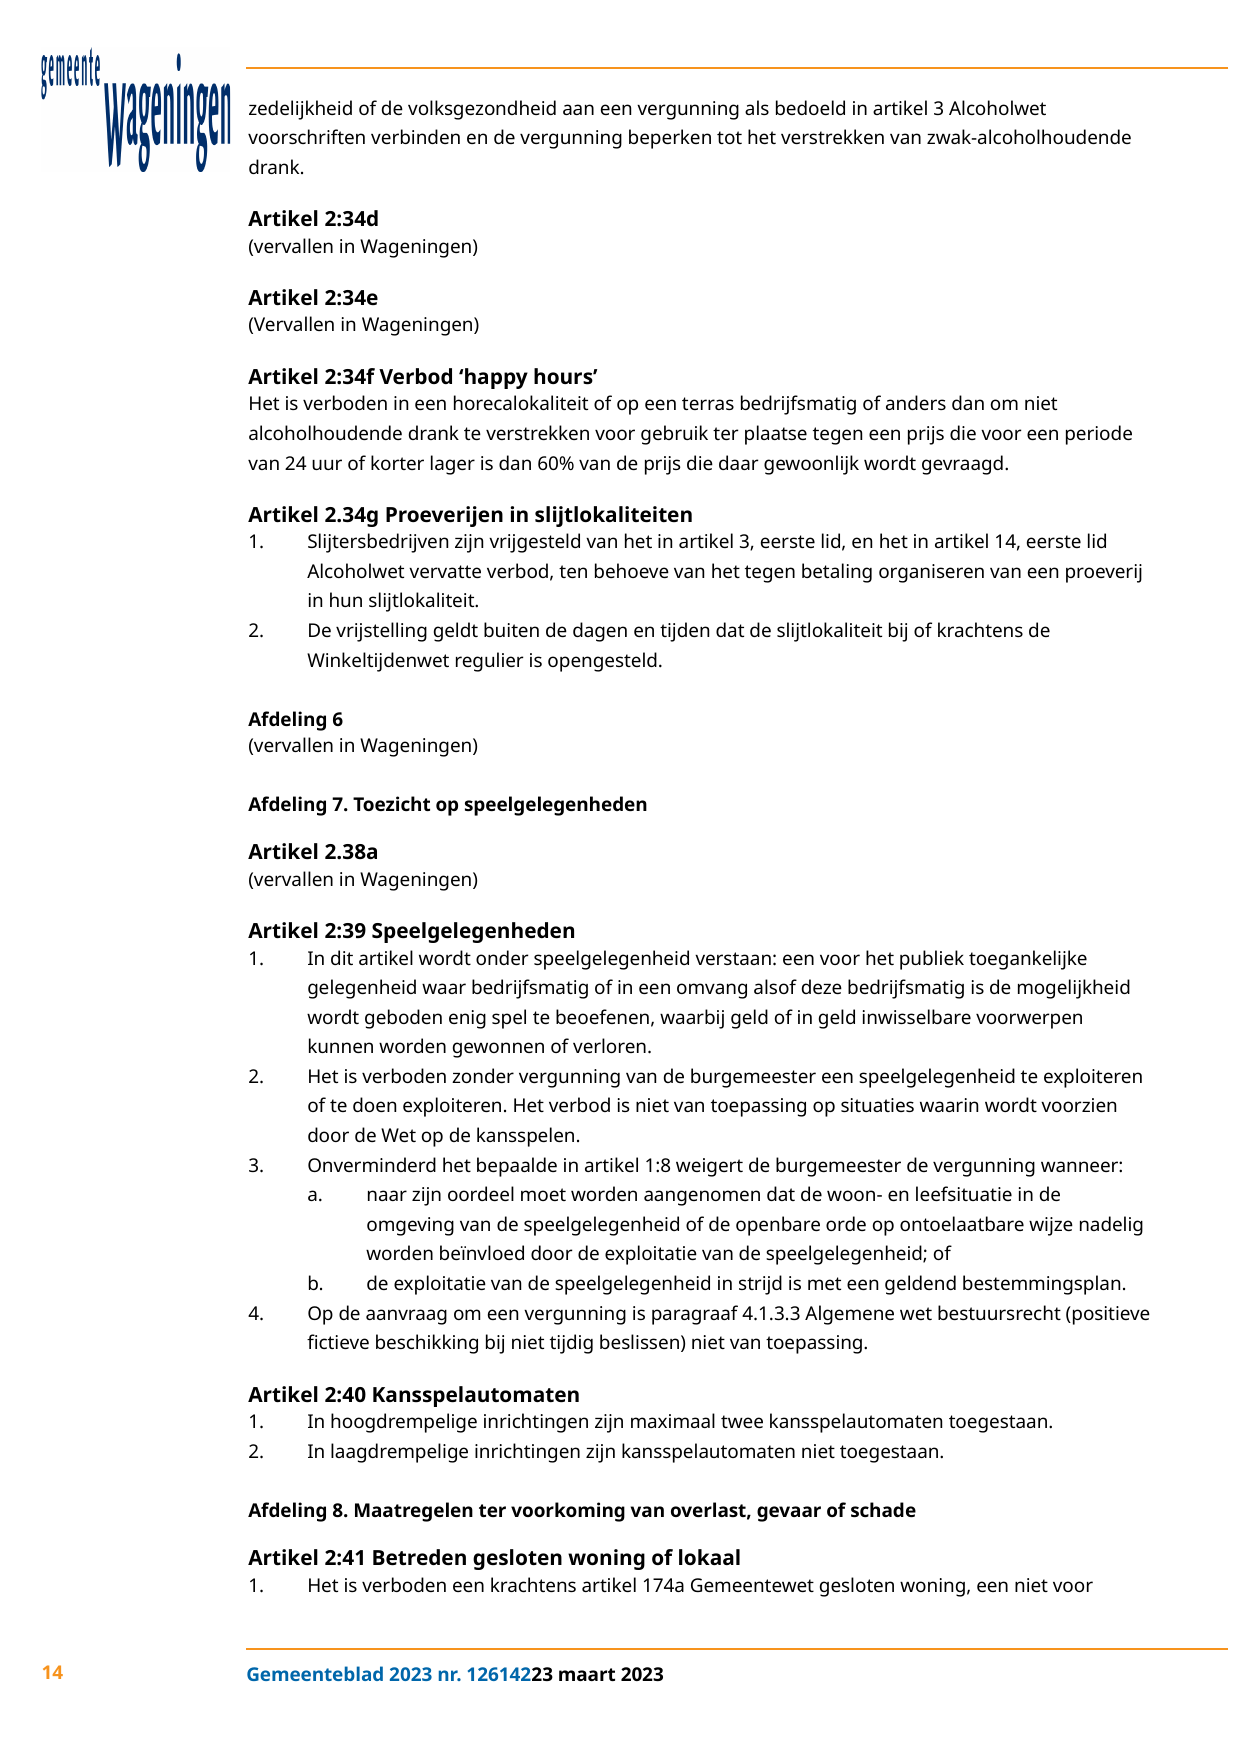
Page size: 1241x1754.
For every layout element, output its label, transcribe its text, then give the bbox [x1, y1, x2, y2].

text Artikel 2:34f Verbod ‘happy hours’ [248, 362, 1152, 391]
text Artikel 2:34d [248, 204, 1152, 233]
list In hoogdrempelige inrichtingen zijn maximaal twee kansspelautomaten toegestaan. [248, 1408, 1152, 1434]
text Artikel 2:39 Speelgelegenheden [248, 916, 1152, 945]
text Artikel 2:34e [248, 283, 1152, 312]
list Het is verboden zonder vergunning van de burgemeester een speelgelegenheid te exploiteren of te doen exploiteren. Het verbod is niet van toepassing op situaties waarin wordt voorzien door de Wet op de kansspelen. [248, 1063, 1152, 1148]
text (vervallen in Wageningen) [248, 732, 1152, 757]
text Het is verboden in een horecalokaliteit of op een terras bedrijfsmatig of anders dan om niet alcoholhoudende drank te verstrekken voor gebruik ter plaatse tegen een prijs die voor een periode van 24 uur of korter lager is dan 60% van de prijs die daar gewoonlijk wordt gevraagd. [248, 391, 1152, 475]
text (vervallen in Wageningen) [248, 233, 1152, 258]
list Op de aanvraag om een vergunning is paragraaf 4.1.3.3 Algemene wet bestuursrecht (positieve fictieve beschikking bij niet tijdig beslissen) niet van toepassing. [248, 1300, 1152, 1355]
text (Vervallen in Wageningen) [248, 312, 1152, 337]
list Slijtersbedrijven zijn vrijgesteld van het in artikel 3, eerste lid, en het in artikel 14, eerste lid Alcoholwet vervatte verbod, ten behoeve van het tegen betaling organiseren van een proeverij in hun slijtlokaliteit. [248, 528, 1152, 613]
list Het is verboden een krachtens artikel 174a Gemeentewet gesloten woning, een niet voor [248, 1572, 1152, 1598]
list In laagdrempelige inrichtingen zijn kansspelautomaten niet toegestaan. [248, 1438, 1152, 1463]
text Afdeling 8. Maatregelen ter voorkoming van overlast, gevaar of schade [248, 1497, 1152, 1523]
list Onverminderd het bepaalde in artikel 1:8 weigert de burgemeester de vergunning wanneer: [248, 1152, 1152, 1178]
text Artikel 2.38a [248, 837, 1152, 866]
list naar zijn oordeel moet worden aangenomen dat de woon- en leefsituatie in de omgeving van de speelgelegenheid of de openbare orde op ontoelaatbare wijze nadelig worden beïnvloed door de exploitatie van de speelgelegenheid; of [307, 1181, 1152, 1266]
list In dit artikel wordt onder speelgelegenheid verstaan: een voor het publiek toegankelijke gelegenheid waar bedrijfsmatig of in een omvang alsof deze bedrijfsmatig is de mogelijkheid wordt geboden enig spel te beoefenen, waarbij geld of in geld inwisselbare voorwerpen kunnen worden gewonnen of verloren. [248, 945, 1152, 1059]
text zedelijkheid of de volksgezondheid aan een vergunning als bedoeld in artikel 3 Alcoholwet voorschriften verbinden en de vergunning beperken tot het verstrekken van zwak-alcoholhoudende drank. [248, 95, 1152, 180]
picture [41, 47, 231, 172]
text Artikel 2:40 Kansspelautomaten [248, 1380, 1152, 1408]
text Afdeling 7. Toezicht op speelgelegenheden [248, 791, 1152, 817]
list De vrijstelling geldt buiten de dagen en tijden dat de slijtlokaliteit bij of krachtens de Winkeltijdenwet regulier is opengesteld. [248, 617, 1152, 673]
text Artikel 2.34g Proeverijen in slijtlokaliteiten [248, 500, 1152, 528]
text (vervallen in Wageningen) [248, 866, 1152, 892]
text Afdeling 6 [248, 706, 1152, 732]
text Artikel 2:41 Betreden gesloten woning of lokaal [248, 1543, 1152, 1572]
list de exploitatie van de speelgelegenheid in strijd is met een geldend bestemmingsplan. [307, 1270, 1152, 1296]
